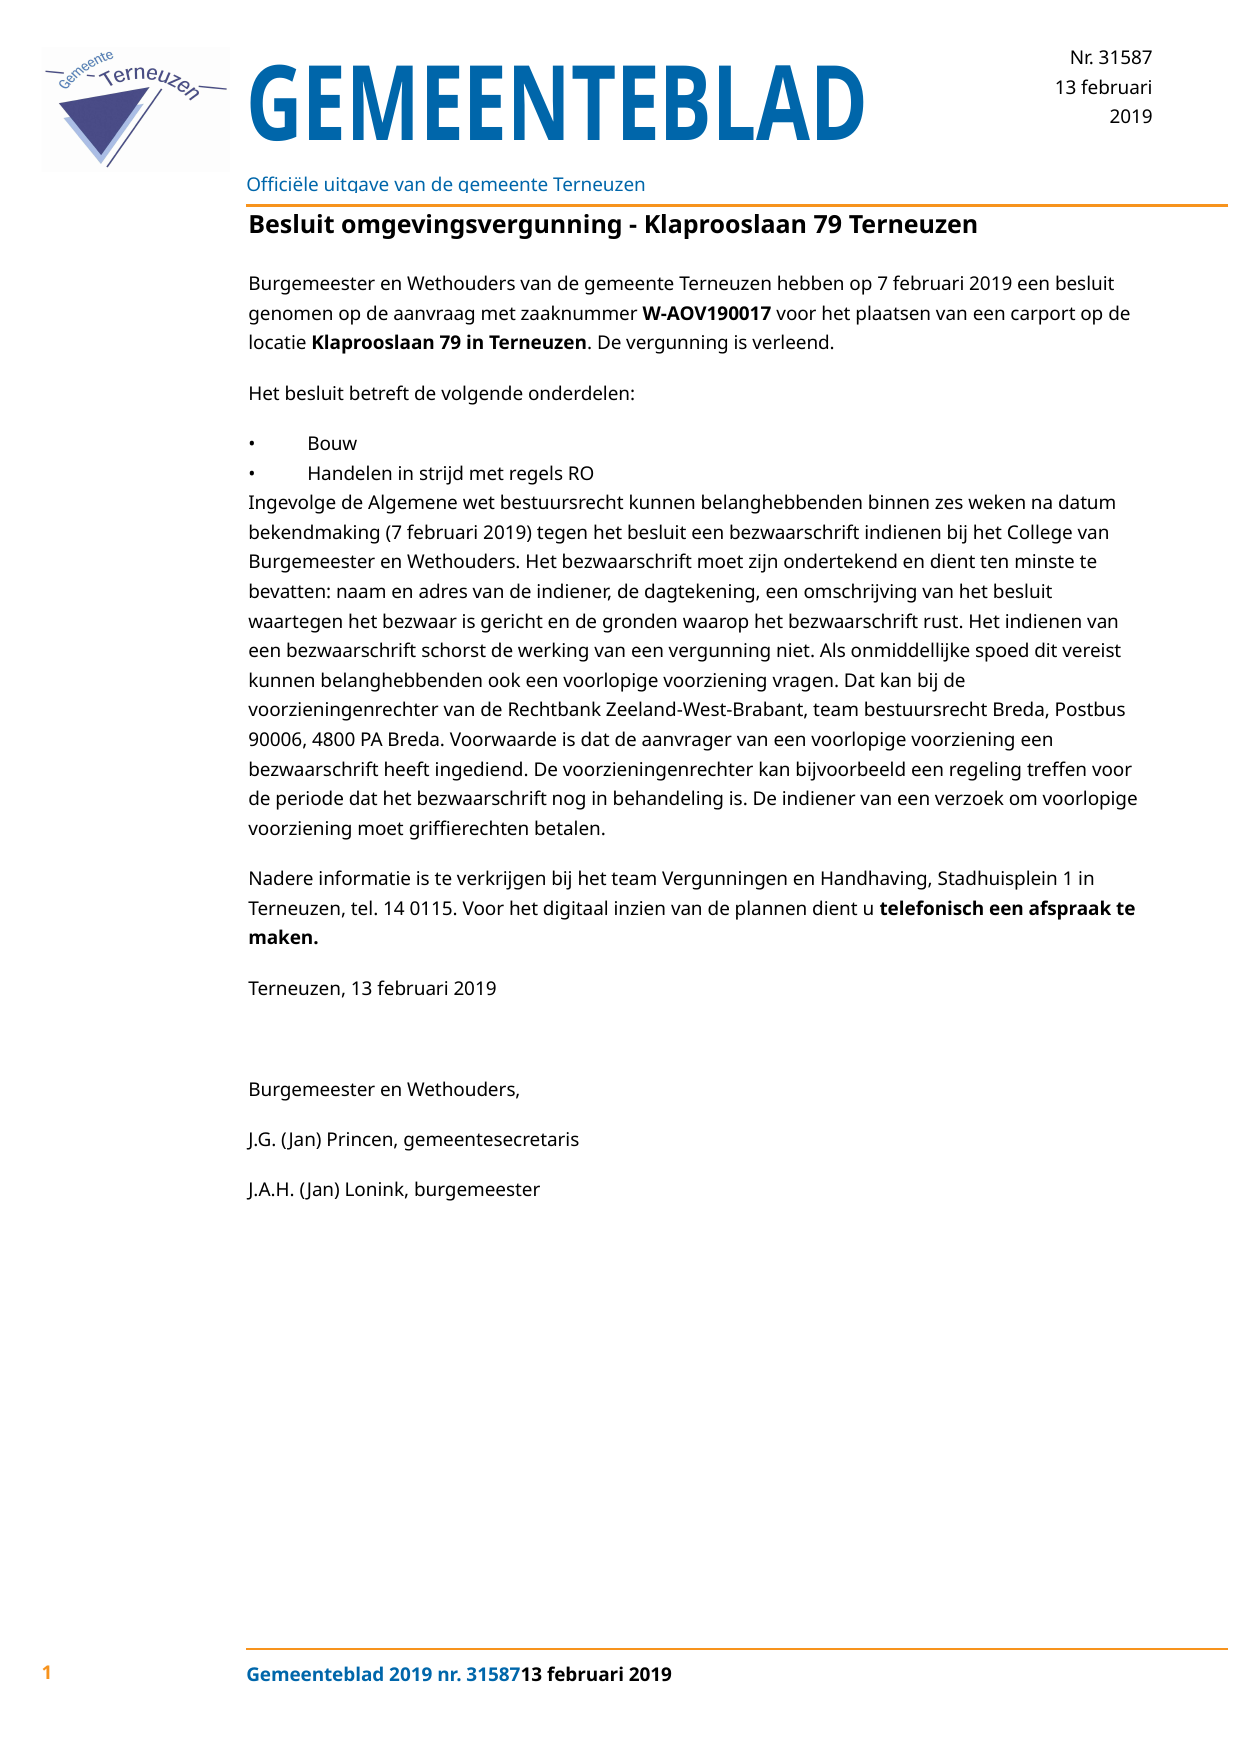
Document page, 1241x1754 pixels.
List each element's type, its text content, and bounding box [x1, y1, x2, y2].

text Nadere informatie is te verkrijgen bij het team Vergunningen en Handhaving, Stadhuisplein 1 in Terneuzen, tel. 14 0115. Voor het digitaal inzien van de plannen dient u telefonisch een afspraak te maken. [248, 865, 1152, 950]
list Handelen in strijd met regels RO [248, 460, 1152, 486]
text J.G. (Jan) Princen, gemeentesecretaris [248, 1126, 1152, 1152]
text Het besluit betreft de volgende onderdelen: [248, 380, 1152, 406]
picture [41, 47, 231, 172]
text Ingevolge de Algemene wet bestuursrecht kunnen belanghebbenden binnen zes weken na datum bekendmaking (7 februari 2019) tegen het besluit een bezwaarschrift indienen bij het College van Burgemeester en Wethouders. Het bezwaarschrift moet zijn ondertekend en dient ten minste te bevatten: naam en adres van de indiener, de dagtekening, een omschrijving van het besluit waartegen het bezwaar is gericht en de gronden waarop het bezwaarschrift rust. Het indienen van een bezwaarschrift schorst de werking van een vergunning niet. Als onmiddellijke spoed dit vereist kunnen belanghebbenden ook een voorlopige voorziening vragen. Dat kan bij de voorzieningenrechter van de Rechtbank Zeeland-West-Brabant, team bestuursrecht Breda, Postbus 90006, 4800 PA Breda. Voorwaarde is dat de aanvrager van een voorlopige voorziening een bezwaarschrift heeft ingediend. De voorzieningenrechter kan bijvoorbeeld een regeling treffen voor de periode dat het bezwaarschrift nog in behandeling is. De indiener van een verzoek om voorlopige voorziening moet griffierechten betalen. [248, 489, 1152, 841]
text Burgemeester en Wethouders, [248, 1076, 1152, 1101]
text J.A.H. (Jan) Lonink, burgemeester [248, 1177, 1152, 1202]
list Bouw [248, 430, 1152, 456]
text Burgemeester en Wethouders van de gemeente Terneuzen hebben op 7 februari 2019 een besluit genomen op de aanvraag met zaaknummer W-AOV190017 voor het plaatsen van een carport op de locatie Klaprooslaan 79 in Terneuzen. De vergunning is verleend. [248, 270, 1152, 355]
text Terneuzen, 13 februari 2019 [248, 975, 1152, 1001]
text Besluit omgevingsvergunning - Klaprooslaan 79 Terneuzen [248, 207, 1152, 241]
